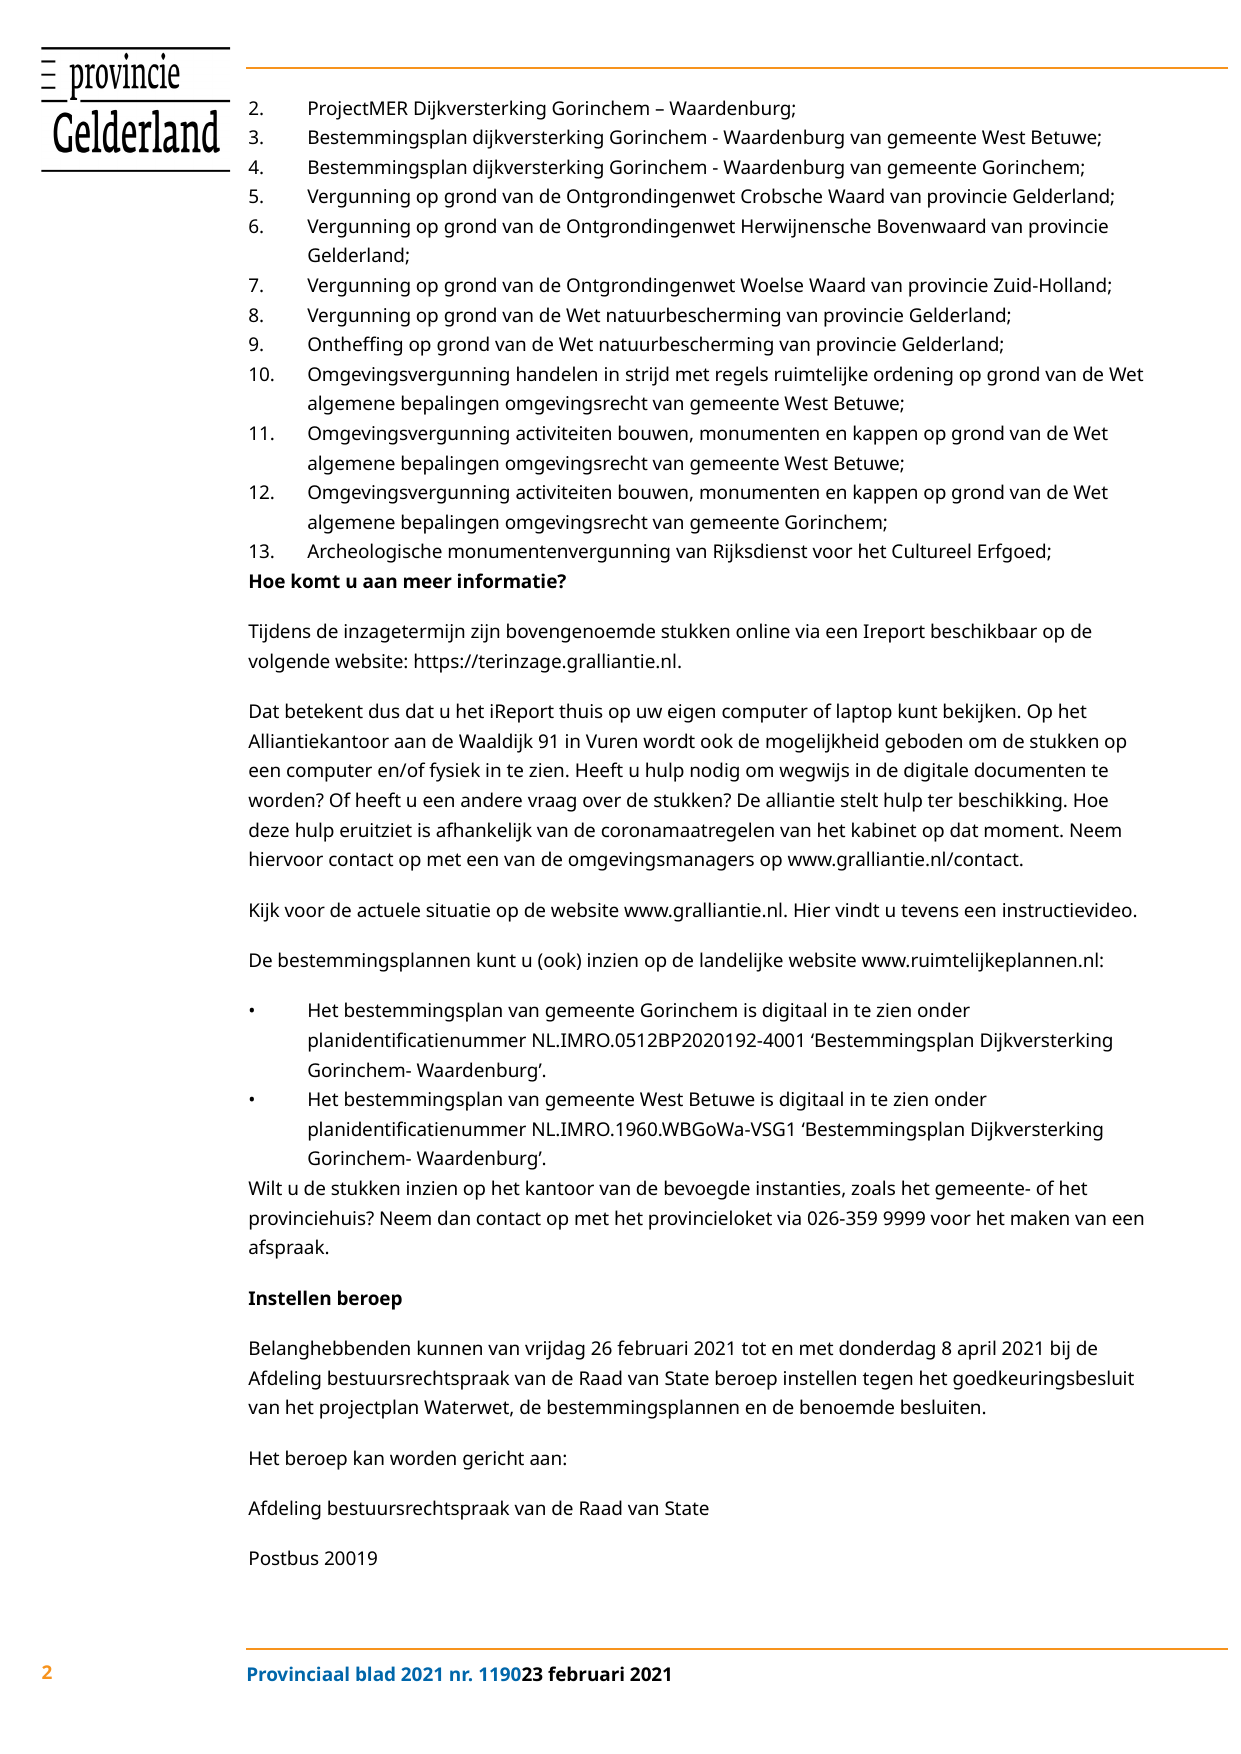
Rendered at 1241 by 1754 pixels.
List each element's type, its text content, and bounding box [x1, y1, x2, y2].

text Dat betekent dus dat u het iReport thuis op uw eigen computer of laptop kunt bekijken. Op het Alliantiekantoor aan de Waaldijk 91 in Vuren wordt ook de mogelijkheid geboden om de stukken op een computer en/of fysiek in te zien. Heeft u hulp nodig om wegwijs in de digitale documenten te worden? Of heeft u een andere vraag over de stukken? De alliantie stelt hulp ter beschikking. Hoe deze hulp eruitziet is afhankelijk van de coronamaatregelen van het kabinet op dat moment. Neem hiervoor contact op met een van de omgevingsmanagers op www.gralliantie.nl/contact. [248, 698, 1152, 872]
list Vergunning op grond van de Ontgrondingenwet Herwijnensche Bovenwaard van provincie Gelderland; [248, 213, 1152, 268]
list Ontheffing op grond van de Wet natuurbescherming van provincie Gelderland; [248, 331, 1152, 357]
list Het bestemmingsplan van gemeente Gorinchem is digitaal in te zien onder planidentificatienummer NL.IMRO.0512BP2020192-4001 ‘Bestemmingsplan Dijkversterking Gorinchem- Waardenburg’. [248, 998, 1152, 1083]
list ProjectMER Dijkversterking Gorinchem – Waardenburg; [248, 95, 1152, 121]
text Postbus 20019 [248, 1546, 1152, 1571]
picture [41, 47, 231, 172]
text Kijk voor de actuele situatie op de website www.gralliantie.nl. Hier vindt u tevens een instructievideo. [248, 897, 1152, 923]
list Vergunning op grond van de Ontgrondingenwet Crobsche Waard van provincie Gelderland; [248, 183, 1152, 209]
text De bestemmingsplannen kunt u (ook) inzien op de landelijke website www.ruimtelijkeplannen.nl: [248, 947, 1152, 973]
text Instellen beroep [248, 1285, 1152, 1311]
list Bestemmingsplan dijkversterking Gorinchem - Waardenburg van gemeente West Betuwe; [248, 124, 1152, 150]
list Bestemmingsplan dijkversterking Gorinchem - Waardenburg van gemeente Gorinchem; [248, 154, 1152, 180]
list Omgevingsvergunning activiteiten bouwen, monumenten en kappen op grond van de Wet algemene bepalingen omgevingsrecht van gemeente West Betuwe; [248, 420, 1152, 476]
list Het bestemmingsplan van gemeente West Betuwe is digitaal in te zien onder planidentificatienummer NL.IMRO.1960.WBGoWa-VSG1 ‘Bestemmingsplan Dijkversterking Gorinchem- Waardenburg’. [248, 1086, 1152, 1171]
list Archeologische monumentenvergunning van Rijksdienst voor het Cultureel Erfgoed; [248, 538, 1152, 564]
text Het beroep kan worden gericht aan: [248, 1445, 1152, 1471]
text Tijdens de inzagetermijn zijn bovengenoemde stukken online via een Ireport beschikbaar op de volgende website: https://terinzage.gralliantie.nl. [248, 618, 1152, 674]
text Afdeling bestuursrechtspraak van de Raad van State [248, 1495, 1152, 1521]
text Hoe komt u aan meer informatie? [248, 568, 1152, 594]
list Vergunning op grond van de Wet natuurbescherming van provincie Gelderland; [248, 302, 1152, 328]
list Omgevingsvergunning handelen in strijd met regels ruimtelijke ordening op grond van de Wet algemene bepalingen omgevingsrecht van gemeente West Betuwe; [248, 361, 1152, 416]
list Vergunning op grond van de Ontgrondingenwet Woelse Waard van provincie Zuid-Holland; [248, 272, 1152, 298]
text Wilt u de stukken inzien op het kantoor van de bevoegde instanties, zoals het gemeente- of het provinciehuis? Neem dan contact op met het provincieloket via 026-359 9999 voor het maken van een afspraak. [248, 1175, 1152, 1260]
list Omgevingsvergunning activiteiten bouwen, monumenten en kappen op grond van de Wet algemene bepalingen omgevingsrecht van gemeente Gorinchem; [248, 479, 1152, 535]
text Belanghebbenden kunnen van vrijdag 26 februari 2021 tot en met donderdag 8 april 2021 bij de Afdeling bestuursrechtspraak van de Raad van State beroep instellen tegen het goedkeuringsbesluit van het projectplan Waterwet, de bestemmingsplannen en de benoemde besluiten. [248, 1335, 1152, 1420]
